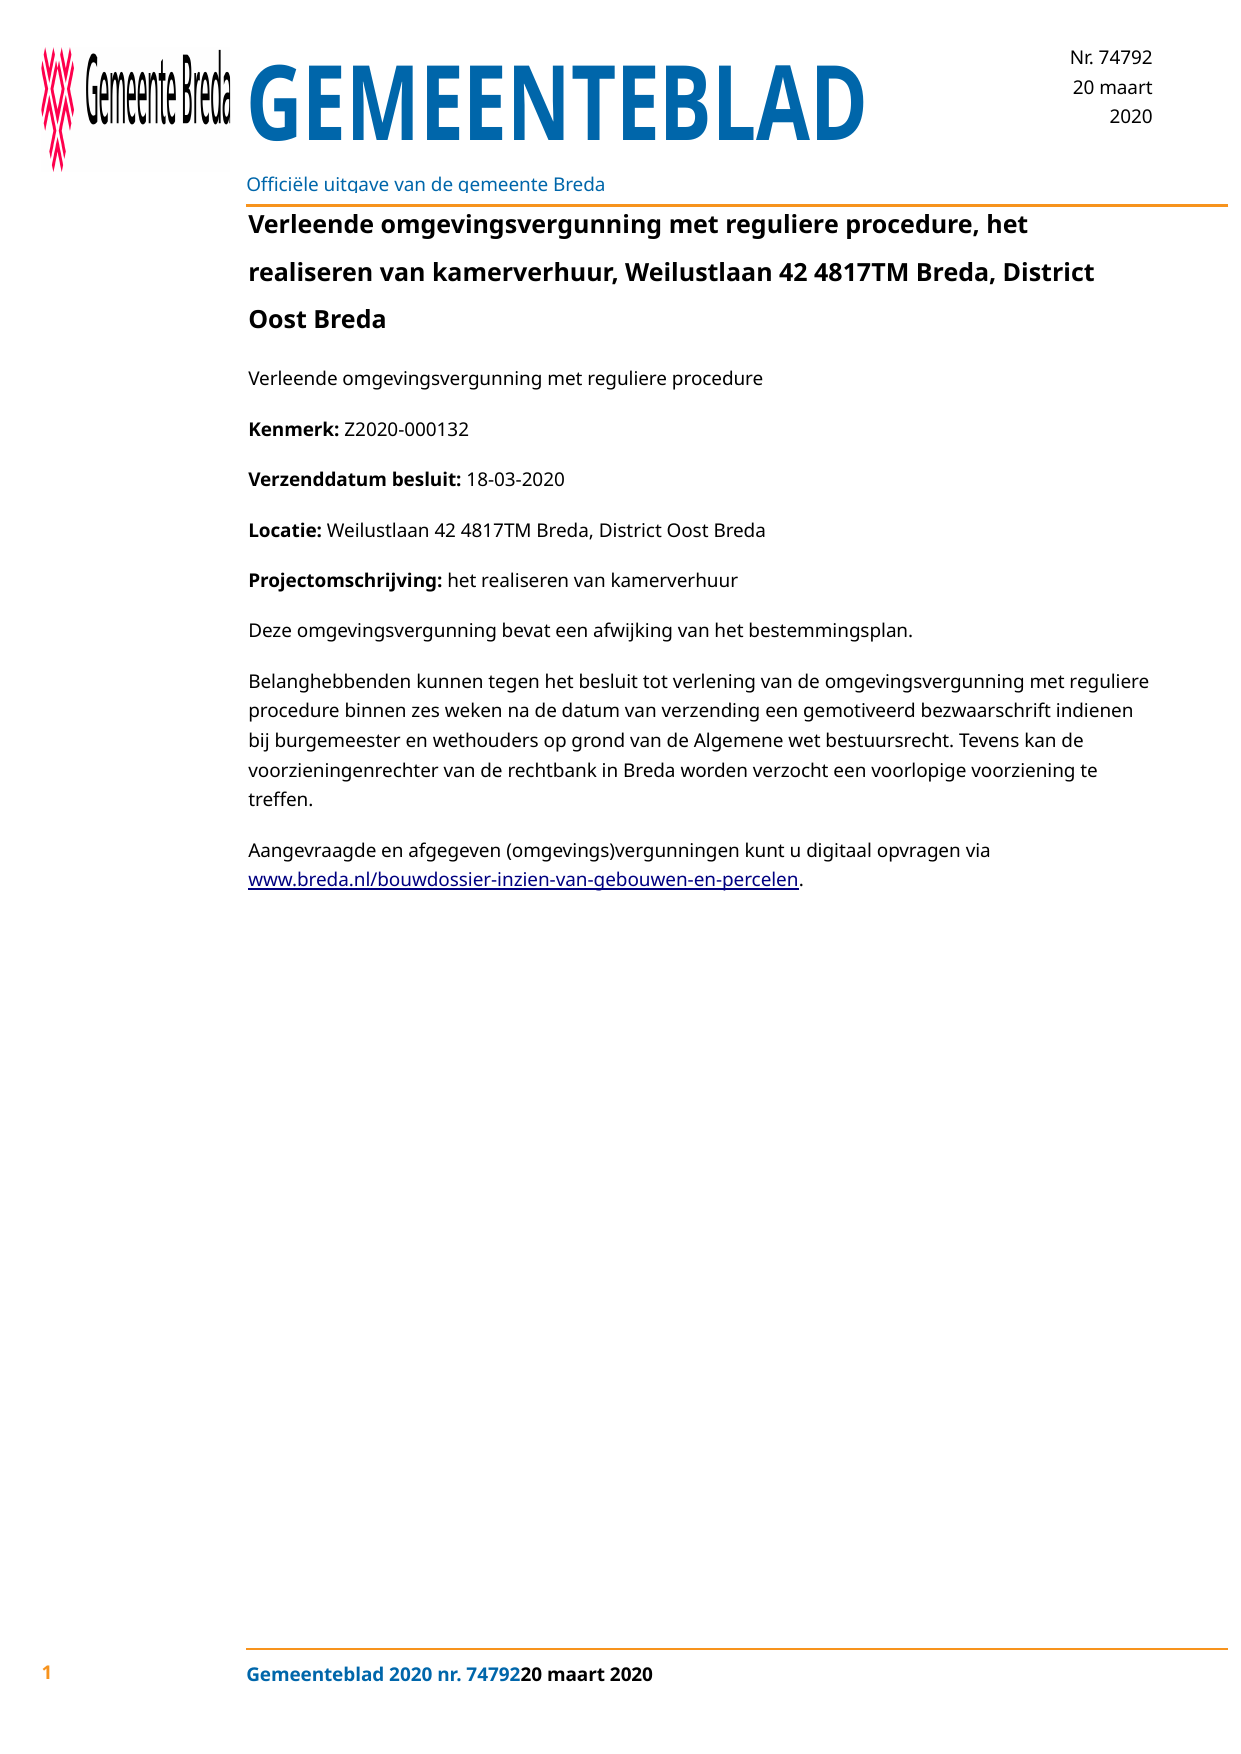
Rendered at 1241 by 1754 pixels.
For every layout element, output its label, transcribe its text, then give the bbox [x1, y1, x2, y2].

text Belanghebbenden kunnen tegen het besluit tot verlening van de omgevingsvergunning met reguliere procedure binnen zes weken na de datum van verzending een gemotiveerd bezwaarschrift indienen bij burgemeester en wethouders op grond van de Algemene wet bestuursrecht. Tevens kan de voorzieningenrechter van de rechtbank in Breda worden verzocht een voorlopige voorziening te treffen. [248, 668, 1152, 812]
text Locatie: Weilustlaan 42 4817TM Breda, District Oost Breda [248, 517, 1152, 542]
text Deze omgevingsvergunning bevat een afwijking van het bestemmingsplan. [248, 618, 1152, 643]
text Verzenddatum besluit: 18-03-2020 [248, 466, 1152, 492]
text Projectomschrijving: het realiseren van kamerverhuur [248, 567, 1152, 593]
text Kenmerk: Z2020-000132 [248, 416, 1152, 442]
picture [41, 47, 231, 172]
text Verleende omgevingsvergunning met reguliere procedure, het realiseren van kamerverhuur, Weilustlaan 42 4817TM Breda, District Oost Breda [248, 207, 1152, 336]
text Aangevraagde en afgegeven (omgevings)vergunningen kunt u digitaal opvragen via www.breda.nl/bouwdossier-inzien-van-gebouwen-en-percelen. [248, 837, 1152, 892]
text Verleende omgevingsvergunning met reguliere procedure [248, 366, 1152, 391]
